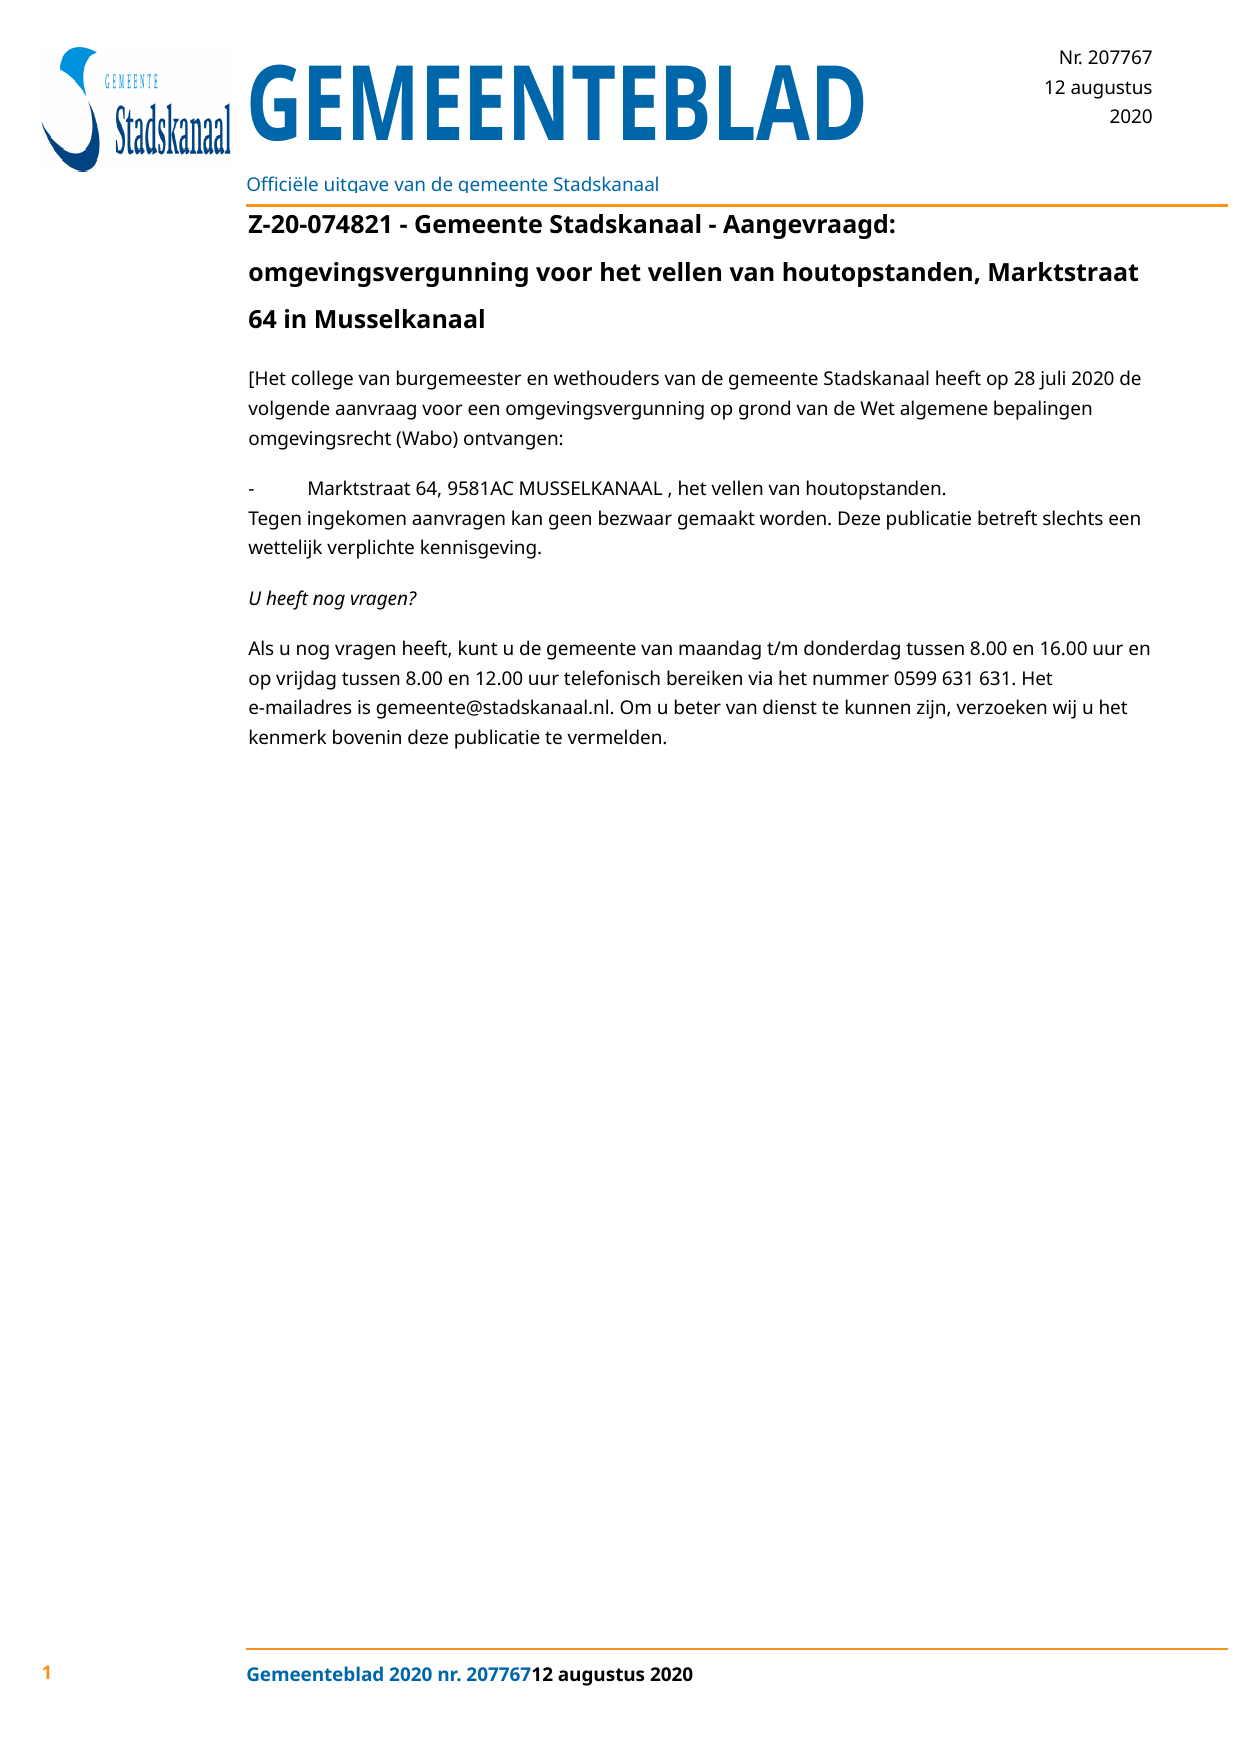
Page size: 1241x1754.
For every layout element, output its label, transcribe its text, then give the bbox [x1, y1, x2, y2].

text [Het college van burgemeester en wethouders van de gemeente Stadskanaal heeft op 28 juli 2020 de volgende aanvraag voor een omgevingsvergunning op grond van de Wet algemene bepalingen omgevingsrecht (Wabo) ontvangen: [248, 366, 1152, 450]
text Tegen ingekomen aanvragen kan geen bezwaar gemaakt worden. Deze publicatie betreft slechts een wettelijk verplichte kennisgeving. [248, 505, 1152, 560]
picture [41, 47, 231, 172]
text Als u nog vragen heeft, kunt u de gemeente van maandag t/m donderdag tussen 8.00 en 16.00 uur en op vrijdag tussen 8.00 en 12.00 uur telefonisch bereiken via het nummer 0599 631 631. Het e‑mailadres is gemeente@stadskanaal.nl. Om u beter van dienst te kunnen zijn, verzoeken wij u het kenmerk bovenin deze publicatie te vermelden. [248, 635, 1152, 749]
text U heeft nog vragen? [248, 585, 1152, 610]
text Z-20-074821 - Gemeente Stadskanaal - Aangevraagd: omgevingsvergunning voor het vellen van houtopstanden, Marktstraat 64 in Musselkanaal [248, 207, 1152, 336]
list Marktstraat 64, 9581AC MUSSELKANAAL , het vellen van houtopstanden. [248, 475, 1152, 501]
